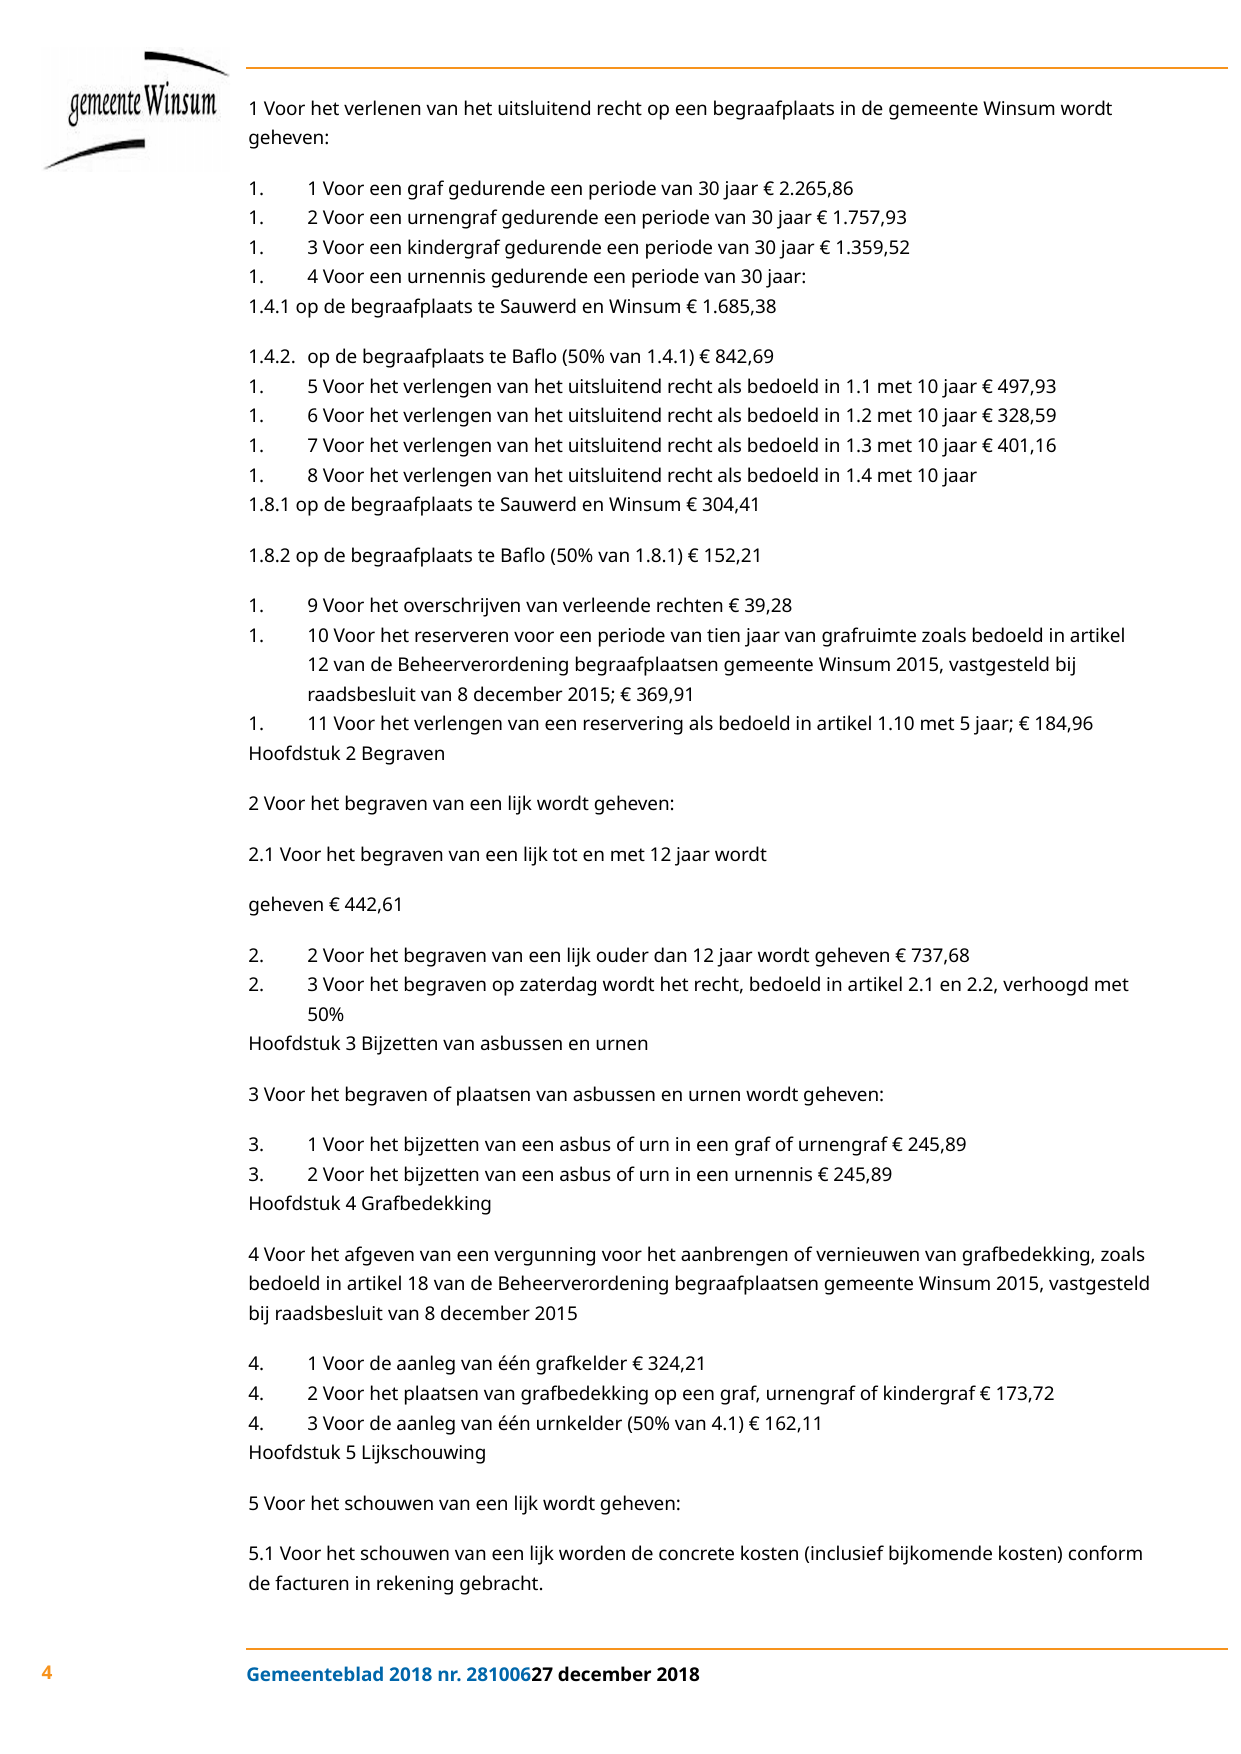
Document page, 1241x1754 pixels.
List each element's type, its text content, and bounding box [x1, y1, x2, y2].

list 1 Voor een graf gedurende een periode van 30 jaar € 2.265,86 [248, 175, 1152, 201]
text geheven € 442,61 [248, 891, 1152, 917]
text Hoofdstuk 2 Begraven [248, 740, 1152, 766]
list 1 Voor de aanleg van één grafkelder € 324,21 [248, 1351, 1152, 1376]
list 7 Voor het verlengen van het uitsluitend recht als bedoeld in 1.3 met 10 jaar € 401,16 [248, 432, 1152, 458]
list 3 Voor een kindergraf gedurende een periode van 30 jaar € 1.359,52 [248, 234, 1152, 260]
text Hoofdstuk 3 Bijzetten van asbussen en urnen [248, 1031, 1152, 1056]
list 10 Voor het reserveren voor een periode van tien jaar van grafruimte zoals bedoeld in artikel 12 van de Beheerverordening begraafplaatsen gemeente Winsum 2015, vastgesteld bij raadsbesluit van 8 december 2015; € 369,91 [248, 622, 1152, 707]
text 1.8.1 op de begraafplaats te Sauwerd en Winsum € 304,41 [248, 491, 1152, 517]
text 5.1 Voor het schouwen van een lijk worden de concrete kosten (inclusief bijkomende kosten) conform de facturen in rekening gebracht. [248, 1540, 1152, 1596]
text 1 Voor het verlenen van het uitsluitend recht op een begraafplaats in de gemeente Winsum wordt geheven: [248, 95, 1152, 150]
list 3 Voor het begraven op zaterdag wordt het recht, bedoeld in artikel 2.1 en 2.2, verhoogd met 50% [248, 971, 1152, 1027]
list 2 Voor het plaatsen van grafbedekking op een graf, urnengraf of kindergraf € 173,72 [248, 1380, 1152, 1406]
list 1 Voor het bijzetten van een asbus of urn in een graf of urnengraf € 245,89 [248, 1131, 1152, 1157]
text Hoofdstuk 4 Grafbedekking [248, 1191, 1152, 1216]
list 6 Voor het verlengen van het uitsluitend recht als bedoeld in 1.2 met 10 jaar € 328,59 [248, 403, 1152, 428]
list 4 Voor een urnennis gedurende een periode van 30 jaar: [248, 263, 1152, 289]
list 5 Voor het verlengen van het uitsluitend recht als bedoeld in 1.1 met 10 jaar € 497,93 [248, 373, 1152, 399]
picture [41, 47, 231, 172]
text Hoofdstuk 5 Lijkschouwing [248, 1439, 1152, 1465]
list 2 Voor het begraven van een lijk ouder dan 12 jaar wordt geheven € 737,68 [248, 942, 1152, 968]
list 3 Voor de aanleg van één urnkelder (50% van 4.1) € 162,11 [248, 1410, 1152, 1436]
text 1.4.1 op de begraafplaats te Sauwerd en Winsum € 1.685,38 [248, 293, 1152, 319]
text 2 Voor het begraven van een lijk wordt geheven: [248, 791, 1152, 816]
text 3 Voor het begraven of plaatsen van asbussen en urnen wordt geheven: [248, 1081, 1152, 1107]
text 4 Voor het afgeven van een vergunning voor het aanbrengen of vernieuwen van grafbedekking, zoals bedoeld in artikel 18 van de Beheerverordening begraafplaatsen gemeente Winsum 2015, vastgesteld bij raadsbesluit van 8 december 2015 [248, 1241, 1152, 1326]
text 1.8.2 op de begraafplaats te Baflo (50% van 1.8.1) € 152,21 [248, 542, 1152, 568]
list 9 Voor het overschrijven van verleende rechten € 39,28 [248, 592, 1152, 618]
list op de begraafplaats te Baflo (50% van 1.4.1) € 842,69 [248, 343, 1152, 369]
list 11 Voor het verlengen van een reservering als bedoeld in artikel 1.10 met 5 jaar; € 184,96 [248, 711, 1152, 736]
list 2 Voor een urnengraf gedurende een periode van 30 jaar € 1.757,93 [248, 204, 1152, 230]
list 2 Voor het bijzetten van een asbus of urn in een urnennis € 245,89 [248, 1161, 1152, 1187]
list 8 Voor het verlengen van het uitsluitend recht als bedoeld in 1.4 met 10 jaar [248, 462, 1152, 488]
text 2.1 Voor het begraven van een lijk tot en met 12 jaar wordt [248, 841, 1152, 867]
text 5 Voor het schouwen van een lijk wordt geheven: [248, 1490, 1152, 1516]
